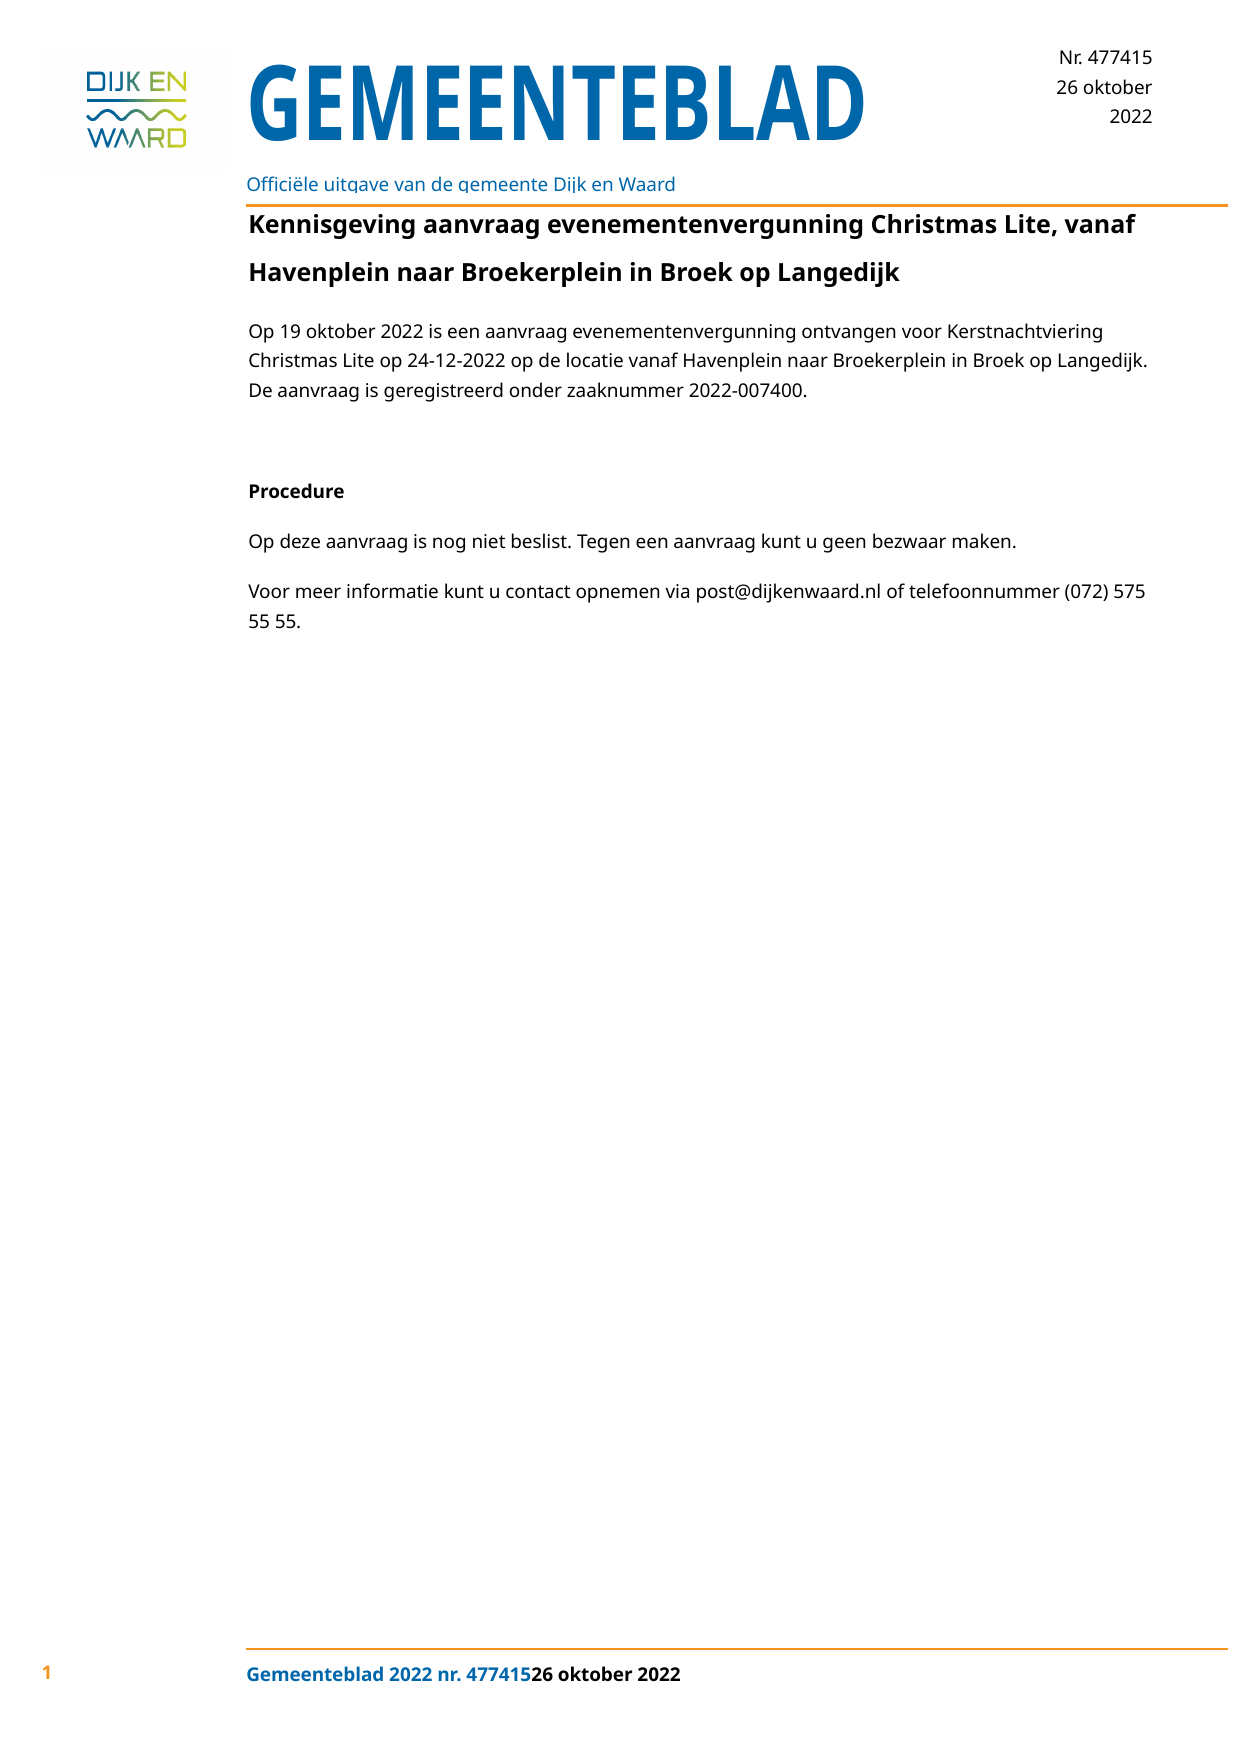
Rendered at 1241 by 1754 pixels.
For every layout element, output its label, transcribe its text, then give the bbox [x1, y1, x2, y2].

text Kennisgeving aanvraag evenementenvergunning Christmas Lite, vanaf Havenplein naar Broekerplein in Broek op Langedijk [248, 207, 1152, 288]
picture [41, 47, 231, 172]
text Op 19 oktober 2022 is een aanvraag evenementenvergunning ontvangen voor Kerstnachtviering Christmas Lite op 24-12-2022 op de locatie vanaf Havenplein naar Broekerplein in Broek op Langedijk. De aanvraag is geregistreerd onder zaaknummer 2022-007400. [248, 318, 1152, 403]
text Procedure [248, 478, 1152, 504]
text Voor meer informatie kunt u contact opnemen via post@dijkenwaard.nl of telefoonnummer (072) 575 55 55. [248, 579, 1152, 634]
text Op deze aanvraag is nog niet beslist. Tegen een aanvraag kunt u geen bezwaar maken. [248, 528, 1152, 554]
